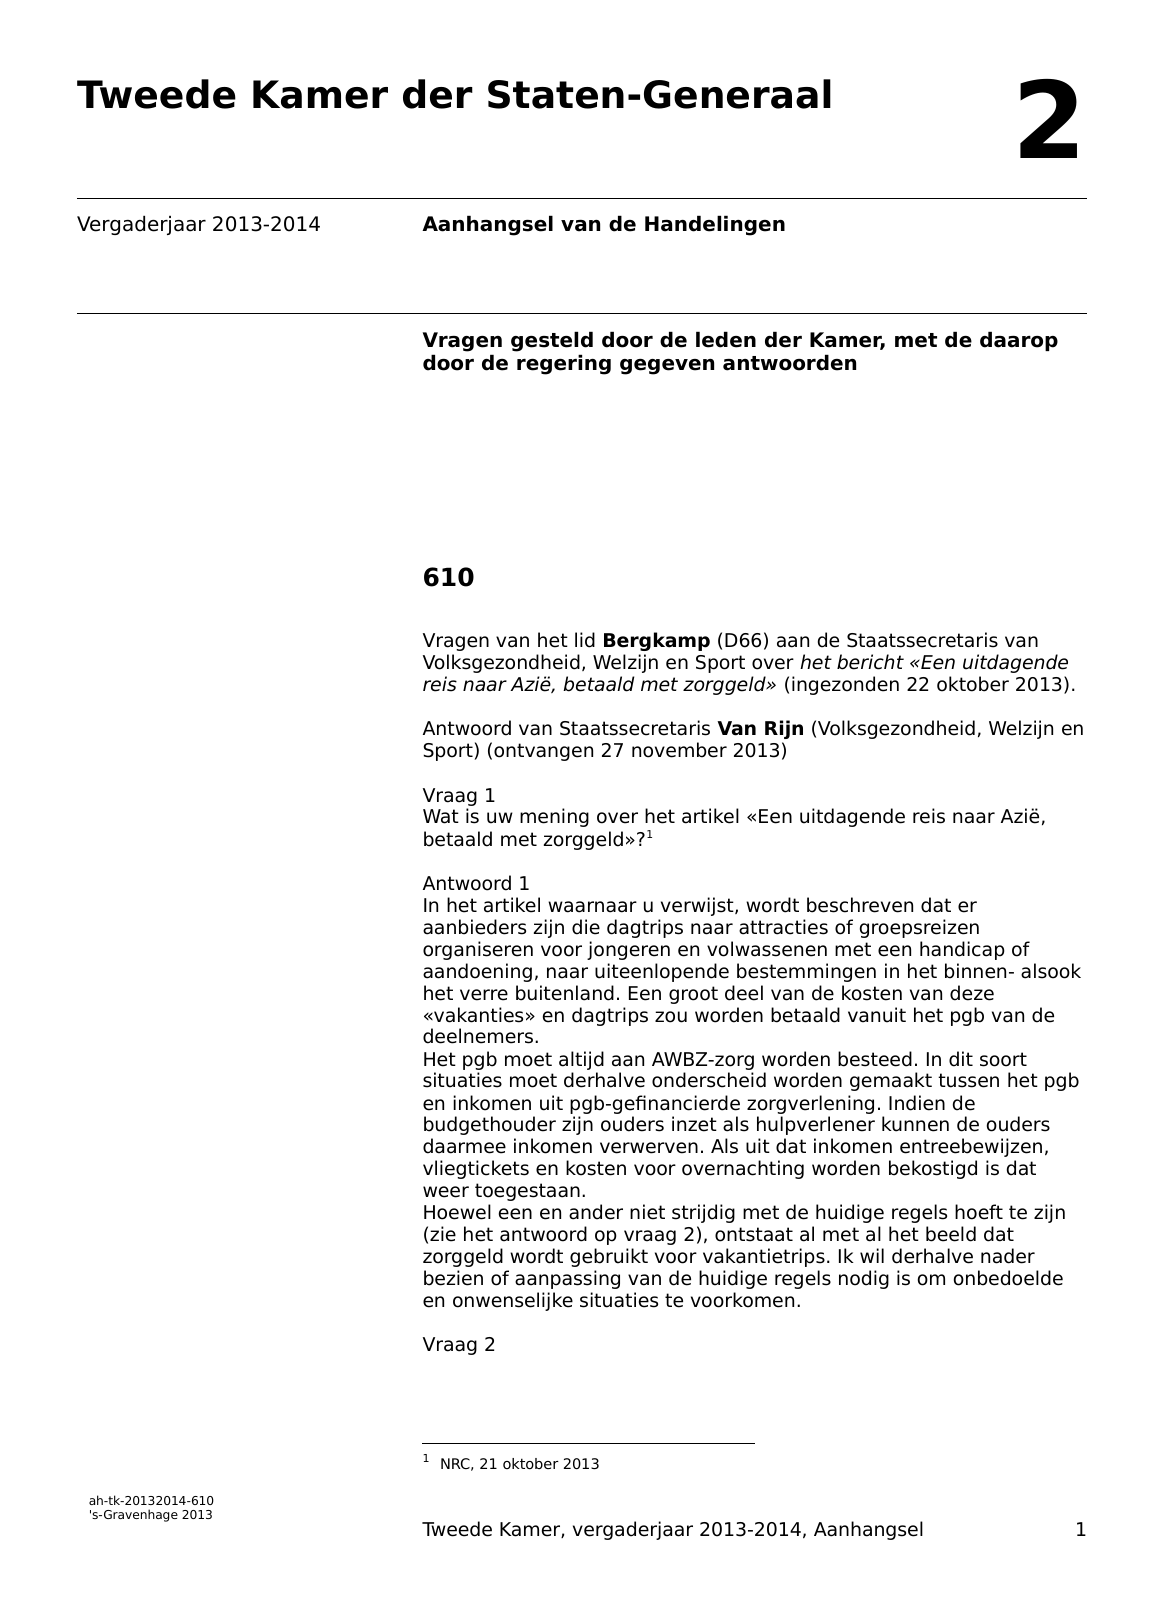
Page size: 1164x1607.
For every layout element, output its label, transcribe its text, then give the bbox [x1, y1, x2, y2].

table_header 2 [886, 59, 1087, 198]
text Wat is uw mening over het artikel «Een uitdagende reis naar Azië, betaald met zorggeld»? [422, 806, 1087, 850]
text Het pgb moet altijd aan AWBZ-zorg worden besteed. In dit soort situaties moet derhalve onderscheid worden gemaakt tussen het pgb en inkomen uit pgb-gefinancierde zorgverlening. Indien de budgethouder zijn ouders inzet als hulpverlener kunnen de ouders daarmee inkomen verwerven. Als uit dat inkomen entreebewijzen, vliegtickets en kosten voor overnachting worden bekostigd is dat weer toegestaan. [422, 1048, 1087, 1202]
text 's-Gravenhage 2013 [88, 1508, 323, 1522]
text In het artikel waarnaar u verwijst, wordt beschreven dat er aanbieders zijn die dagtrips naar attracties of groepsreizen organiseren voor jongeren en volwassenen met een handicap of aandoening, naar uiteenlopende bestemmingen in het binnen- alsook het verre buitenland. Een groot deel van de kosten van deze «vakanties» en dagtrips zou worden betaald vanuit het pgb van de deelnemers. [422, 894, 1087, 1048]
text ah-tk-20132014-610 [88, 1494, 323, 1508]
table_cell [77, 314, 422, 375]
text NRC, 21 oktober 2013 [422, 1452, 1087, 1474]
text Hoewel een en ander niet strijdig met de huidige regels hoeft te zijn (zie het antwoord op vraag 2), ontstaat al met al het beeld dat zorggeld wordt gebruikt voor vakantietrips. Ik wil derhalve nader bezien of aanpassing van de huidige regels nodig is om onbedoelde en onwenselijke situaties te voorkomen. [422, 1202, 1087, 1312]
table_cell Aanhangsel van de Handelingen [422, 199, 1087, 313]
text 610 [422, 563, 1087, 592]
table_header Tweede Kamer der Staten-Generaal [77, 59, 886, 198]
text Antwoord van Staatssecretaris Van Rijn (Volksgezondheid, Welzijn en Sport) (ontvangen 27 november 2013) [422, 718, 1087, 762]
text Antwoord 1 [422, 873, 1087, 894]
text Vragen van het lid Bergkamp (D66) aan de Staatssecretaris van Volksgezondheid, Welzijn en Sport over het bericht «Een uitdagende reis naar Azië, betaald met zorggeld» (ingezonden 22 oktober 2013). [422, 630, 1087, 696]
table_cell Vergaderjaar 2013-2014 [77, 199, 422, 313]
text Vraag 1 [422, 784, 1087, 806]
text Vraag 2 [422, 1334, 1087, 1356]
table_cell Vragen gesteld door de leden der Kamer, met de daarop door de regering gegeven antwoorden [422, 314, 1087, 375]
